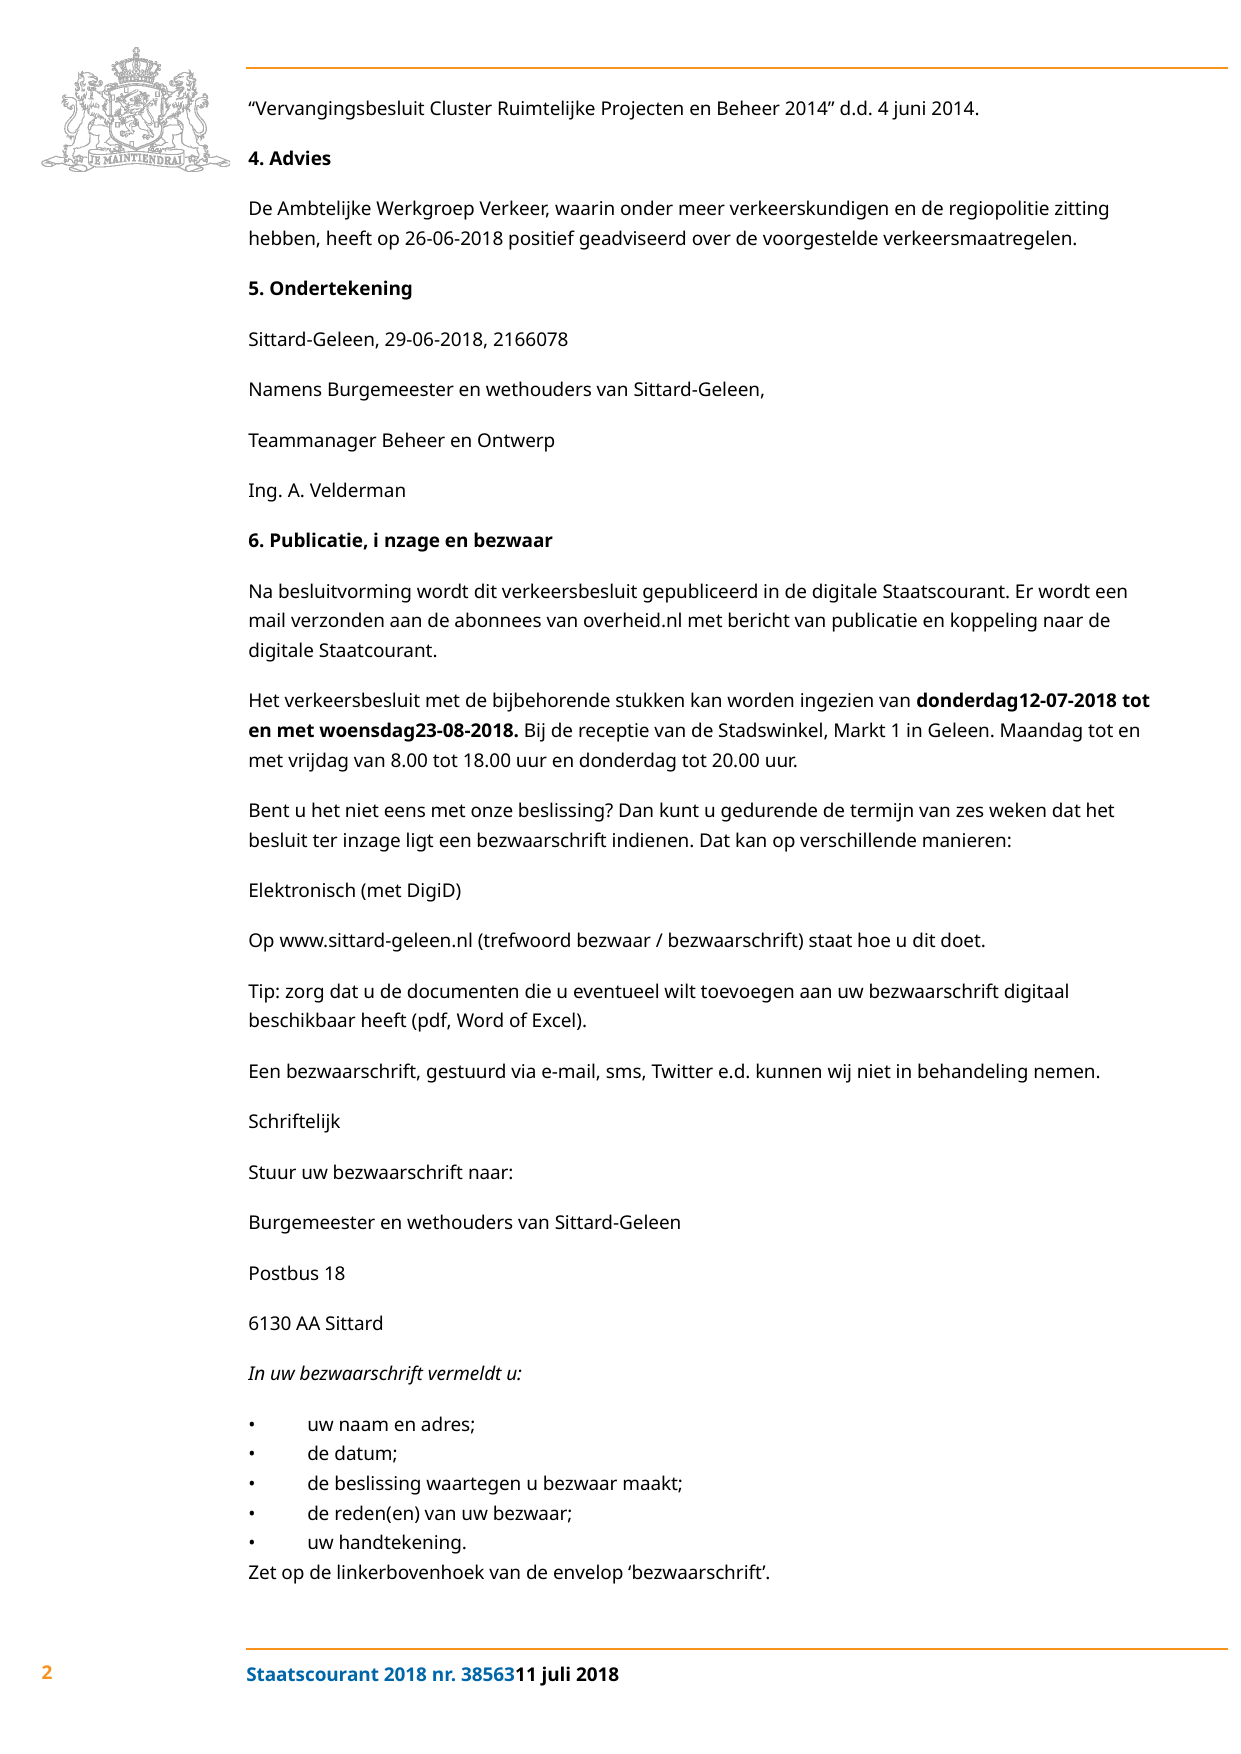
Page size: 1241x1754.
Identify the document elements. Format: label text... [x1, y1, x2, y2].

text De Ambtelijke Werkgroep Verkeer, waarin onder meer verkeerskundigen en de regiopolitie zitting hebben, heeft op 26-06-2018 positief geadviseerd over de voorgestelde verkeersmaatregelen. [248, 196, 1152, 251]
list de beslissing waartegen u bezwaar maakt; [248, 1470, 1152, 1496]
text Elektronisch (met DigiD) [248, 877, 1152, 903]
text Op www.sittard-geleen.nl (trefwoord bezwaar / bezwaarschrift) staat hoe u dit doet. [248, 928, 1152, 953]
text Het verkeersbesluit met de bijbehorende stukken kan worden ingezien van donderdag12-07-2018 tot en met woensdag23-08-2018. Bij de receptie van de Stadswinkel, Markt 1 in Geleen. Maandag tot en met vrijdag van 8.00 tot 18.00 uur en donderdag tot 20.00 uur. [248, 688, 1152, 773]
list uw naam en adres; [248, 1411, 1152, 1437]
picture [41, 47, 231, 172]
text Sittard-Geleen, 29-06-2018, 2166078 [248, 326, 1152, 352]
list uw handtekening. [248, 1529, 1152, 1555]
text 6130 AA Sittard [248, 1310, 1152, 1336]
text Een bezwaarschrift, gestuurd via e-mail, sms, Twitter e.d. kunnen wij niet in behandeling nemen. [248, 1058, 1152, 1084]
text 4. Advies [248, 145, 1152, 171]
text In uw bezwaarschrift vermeldt u: [248, 1361, 1152, 1386]
text Na besluitvorming wordt dit verkeersbesluit gepubliceerd in de digitale Staatscourant. Er wordt een mail verzonden aan de abonnees van overheid.nl met bericht van publicatie en koppeling naar de digitale Staatcourant. [248, 578, 1152, 663]
text 6. Publicatie, i nzage en bezwaar [248, 528, 1152, 553]
text “Vervangingsbesluit Cluster Ruimtelijke Projecten en Beheer 2014” d.d. 4 juni 2014. [248, 95, 1152, 121]
text Schriftelijk [248, 1108, 1152, 1134]
text Stuur uw bezwaarschrift naar: [248, 1159, 1152, 1185]
text Ing. A. Velderman [248, 477, 1152, 503]
text Burgemeester en wethouders van Sittard-Geleen [248, 1209, 1152, 1235]
text Bent u het niet eens met onze beslissing? Dan kunt u gedurende de termijn van zes weken dat het besluit ter inzage ligt een bezwaarschrift indienen. Dat kan op verschillende manieren: [248, 797, 1152, 853]
text Zet op de linkerbovenhoek van de envelop ‘bezwaarschrift’. [248, 1559, 1152, 1585]
list de reden(en) van uw bezwaar; [248, 1500, 1152, 1526]
text Postbus 18 [248, 1260, 1152, 1286]
list de datum; [248, 1441, 1152, 1466]
text Tip: zorg dat u de documenten die u eventueel wilt toevoegen aan uw bezwaarschrift digitaal beschikbaar heeft (pdf, Word of Excel). [248, 978, 1152, 1033]
text Namens Burgemeester en wethouders van Sittard-Geleen, [248, 376, 1152, 402]
text 5. Ondertekening [248, 276, 1152, 301]
text Teammanager Beheer en Ontwerp [248, 427, 1152, 453]
